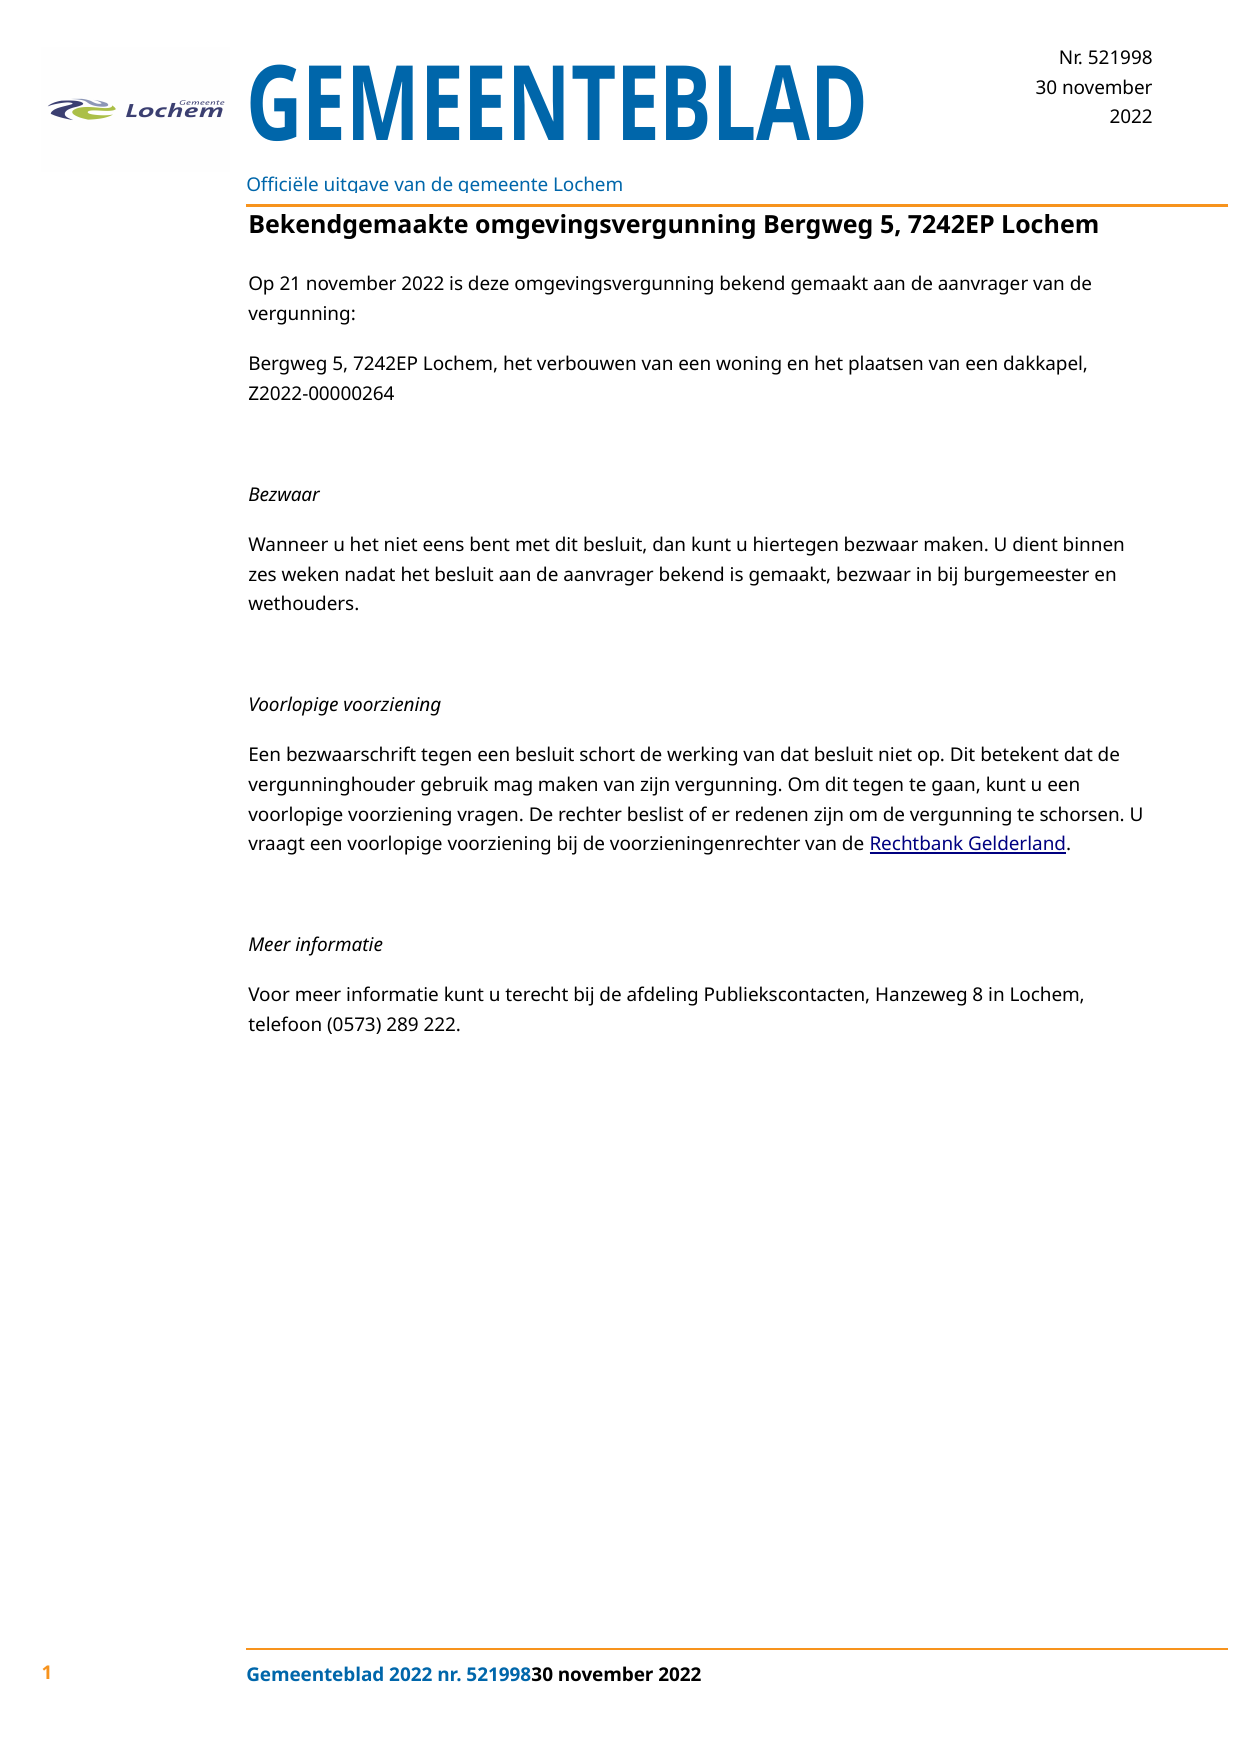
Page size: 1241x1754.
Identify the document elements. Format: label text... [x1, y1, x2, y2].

text Meer informatie [248, 931, 1152, 957]
text Wanneer u het niet eens bent met dit besluit, dan kunt u hiertegen bezwaar maken. U dient binnen zes weken nadat het besluit aan de aanvrager bekend is gemaakt, bezwaar in bij burgemeester en wethouders. [248, 531, 1152, 616]
text Op 21 november 2022 is deze omgevingsvergunning bekend gemaakt aan de aanvrager van de vergunning: [248, 270, 1152, 326]
text Voorlopige voorziening [248, 691, 1152, 717]
text Voor meer informatie kunt u terecht bij de afdeling Publiekscontacten, Hanzeweg 8 in Lochem, telefoon (0573) 289 222. [248, 982, 1152, 1037]
picture [41, 47, 231, 172]
text Bezwaar [248, 481, 1152, 506]
text Bergweg 5, 7242EP Lochem, het verbouwen van een woning en het plaatsen van een dakkapel, Z2022-00000264 [248, 350, 1152, 406]
text Bekendgemaakte omgevingsvergunning Bergweg 5, 7242EP Lochem [248, 207, 1152, 241]
text Een bezwaarschrift tegen een besluit schort de werking van dat besluit niet op. Dit betekent dat de vergunninghouder gebruik mag maken van zijn vergunning. Om dit tegen te gaan, kunt u een voorlopige voorziening vragen. De rechter beslist of er redenen zijn om de vergunning te schorsen. U vraagt een voorlopige voorziening bij de voorzieningenrechter van de Rechtbank Gelderland. [248, 742, 1152, 856]
